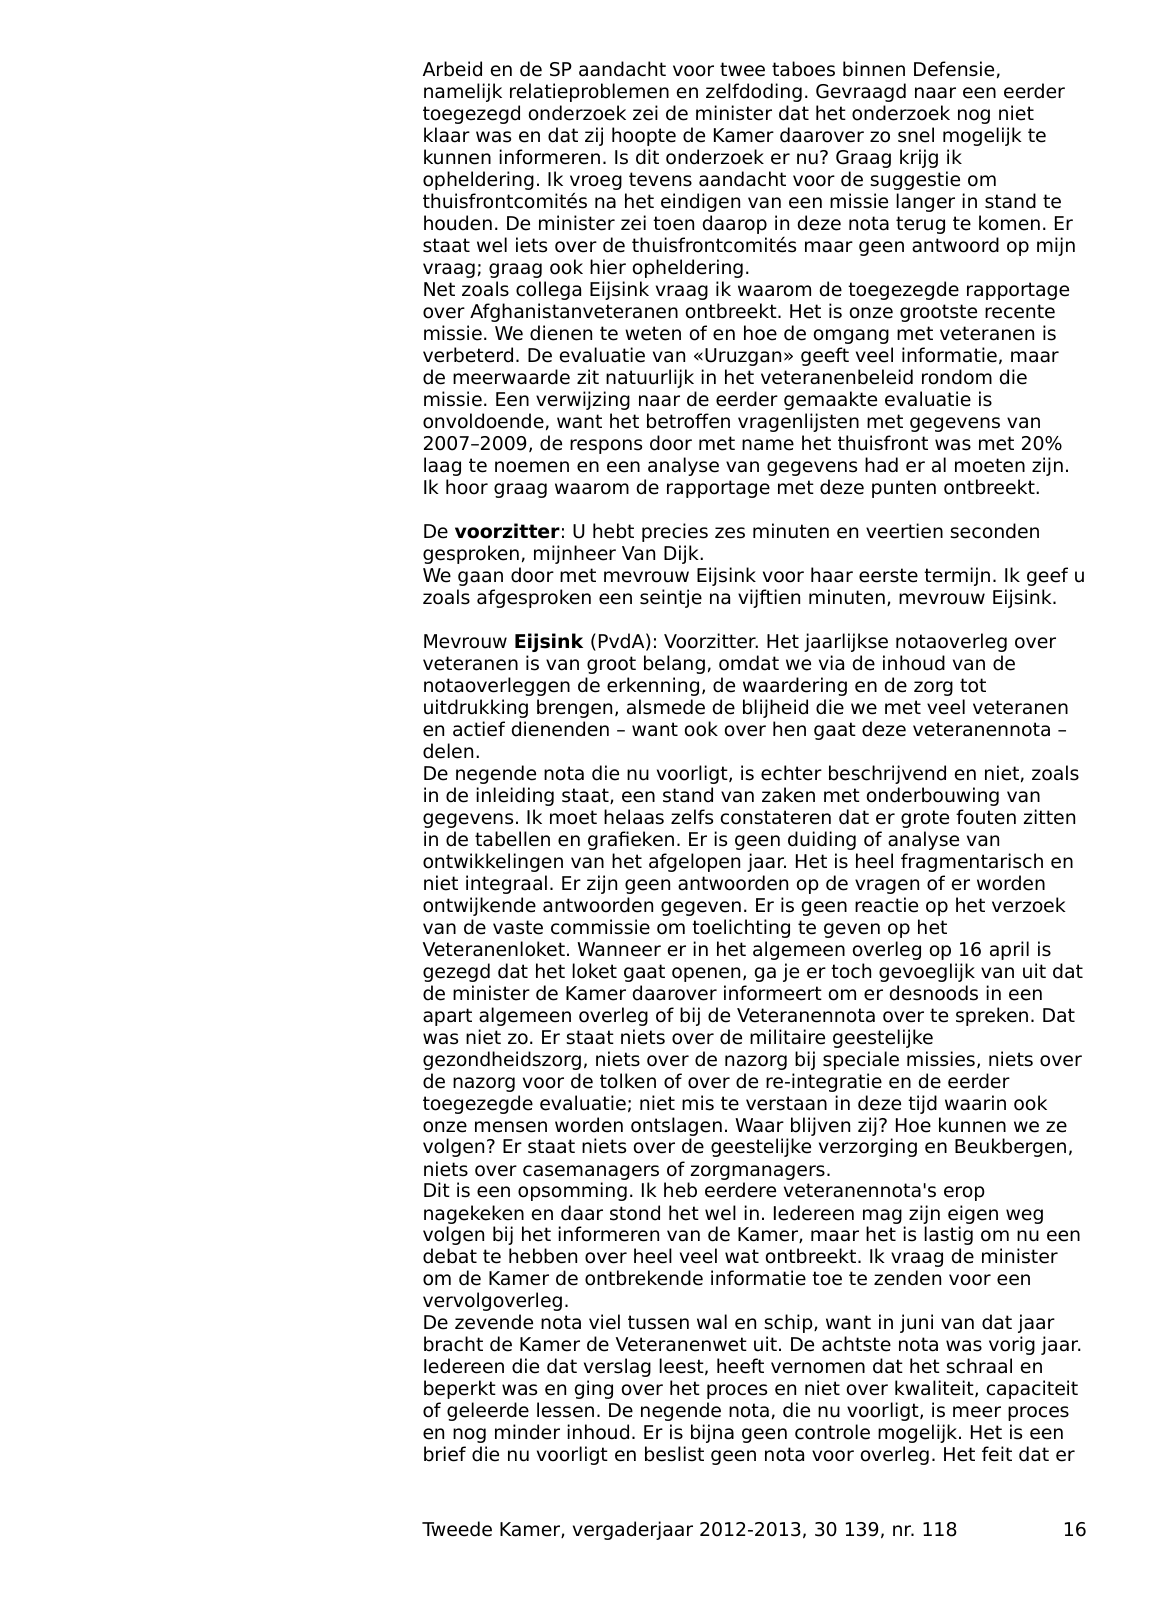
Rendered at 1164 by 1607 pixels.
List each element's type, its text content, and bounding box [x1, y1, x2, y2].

text Arbeid en de SP aandacht voor twee taboes binnen Defensie, namelijk relatieproblemen en zelfdoding. Gevraagd naar een eerder toegezegd onderzoek zei de minister dat het onderzoek nog niet klaar was en dat zij hoopte de Kamer daarover zo snel mogelijk te kunnen informeren. Is dit onderzoek er nu? Graag krijg ik opheldering. Ik vroeg tevens aandacht voor de suggestie om thuisfrontcomités na het eindigen van een missie langer in stand te houden. De minister zei toen daarop in deze nota terug te komen. Er staat wel iets over de thuisfrontcomités maar geen antwoord op mijn vraag; graag ook hier opheldering. [422, 59, 1087, 279]
text Mevrouw Eijsink (PvdA): Voorzitter. Het jaarlijkse notaoverleg over veteranen is van groot belang, omdat we via de inhoud van de notaoverleggen de erkenning, de waardering en de zorg tot uitdrukking brengen, alsmede de blijheid die we met veel veteranen en actief dienenden – want ook over hen gaat deze veteranennota – delen. [422, 631, 1087, 763]
text We gaan door met mevrouw Eijsink voor haar eerste termijn. Ik geef u zoals afgesproken een seintje na vijftien minuten, mevrouw Eijsink. [422, 565, 1087, 609]
text De negende nota die nu voorligt, is echter beschrijvend en niet, zoals in de inleiding staat, een stand van zaken met onderbouwing van gegevens. Ik moet helaas zelfs constateren dat er grote fouten zitten in de tabellen en grafieken. Er is geen duiding of analyse van ontwikkelingen van het afgelopen jaar. Het is heel fragmentarisch en niet integraal. Er zijn geen antwoorden op de vragen of er worden ontwijkende antwoorden gegeven. Er is geen reactie op het verzoek van de vaste commissie om toelichting te geven op het Veteranenloket. Wanneer er in het algemeen overleg op 16 april is gezegd dat het loket gaat openen, ga je er toch gevoeglijk van uit dat de minister de Kamer daarover informeert om er desnoods in een apart algemeen overleg of bij de Veteranennota over te spreken. Dat was niet zo. Er staat niets over de militaire geestelijke gezondheidszorg, niets over de nazorg bij speciale missies, niets over de nazorg voor de tolken of over de re-integratie en de eerder toegezegde evaluatie; niet mis te verstaan in deze tijd waarin ook onze mensen worden ontslagen. Waar blijven zij? Hoe kunnen we ze volgen? Er staat niets over de geestelijke verzorging en Beukbergen, niets over casemanagers of zorgmanagers. [422, 763, 1087, 1180]
text Net zoals collega Eijsink vraag ik waarom de toegezegde rapportage over Afghanistanveteranen ontbreekt. Het is onze grootste recente missie. We dienen te weten of en hoe de omgang met veteranen is verbeterd. De evaluatie van «Uruzgan» geeft veel informatie, maar de meerwaarde zit natuurlijk in het veteranenbeleid rondom die missie. Een verwijzing naar de eerder gemaakte evaluatie is onvoldoende, want het betroffen vragenlijsten met gegevens van 2007–2009, de respons door met name het thuisfront was met 20% laag te noemen en een analyse van gegevens had er al moeten zijn. Ik hoor graag waarom de rapportage met deze punten ontbreekt. [422, 279, 1087, 499]
text De voorzitter: U hebt precies zes minuten en veertien seconden gesproken, mijnheer Van Dijk. [422, 521, 1087, 565]
text Dit is een opsomming. Ik heb eerdere veteranennota's erop nagekeken en daar stond het wel in. Iedereen mag zijn eigen weg volgen bij het informeren van de Kamer, maar het is lastig om nu een debat te hebben over heel veel wat ontbreekt. Ik vraag de minister om de Kamer de ontbrekende informatie toe te zenden voor een vervolgoverleg. [422, 1180, 1087, 1312]
text De zevende nota viel tussen wal en schip, want in juni van dat jaar bracht de Kamer de Veteranenwet uit. De achtste nota was vorig jaar. Iedereen die dat verslag leest, heeft vernomen dat het schraal en beperkt was en ging over het proces en niet over kwaliteit, capaciteit of geleerde lessen. De negende nota, die nu voorligt, is meer proces en nog minder inhoud. Er is bijna geen controle mogelijk. Het is een brief die nu voorligt en beslist geen nota voor overleg. Het feit dat er [422, 1312, 1087, 1466]
